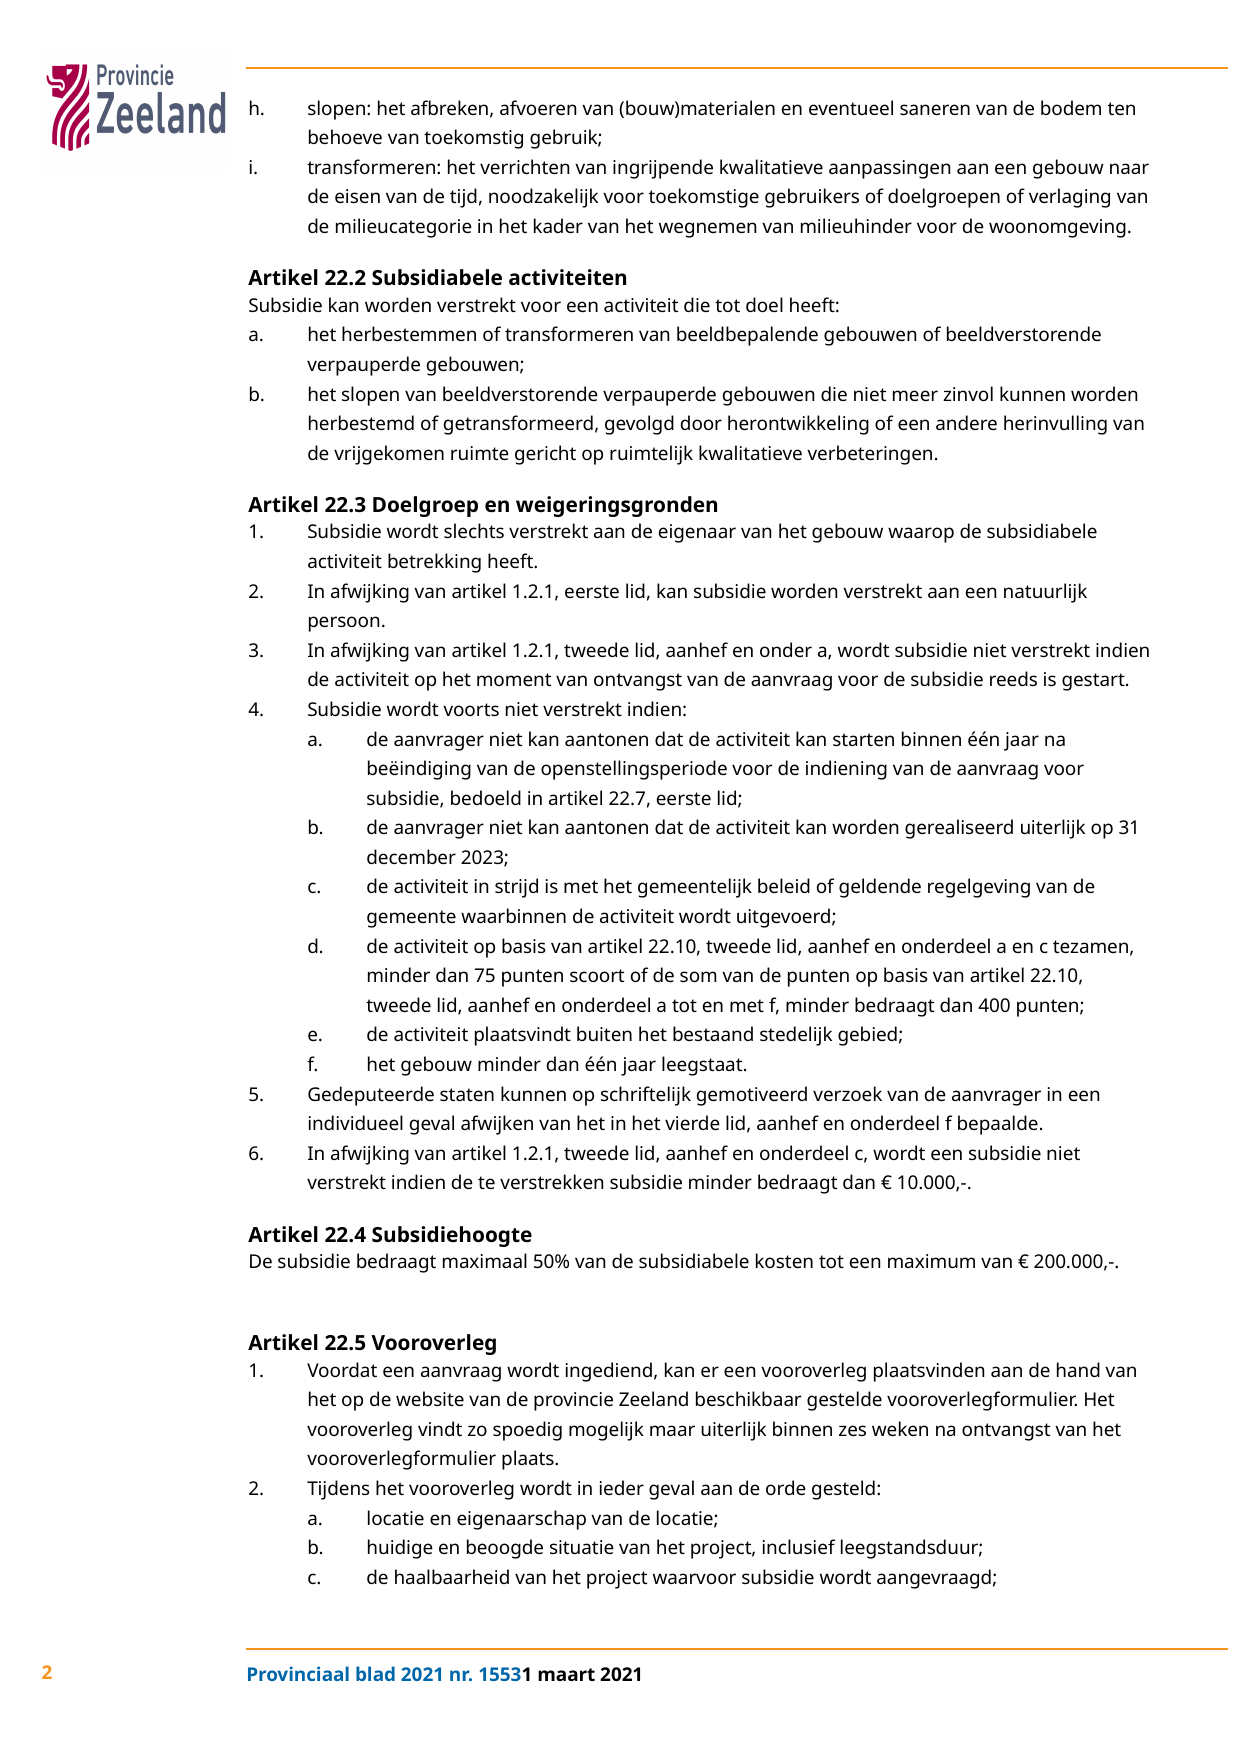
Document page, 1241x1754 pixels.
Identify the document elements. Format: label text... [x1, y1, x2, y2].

list de activiteit in strijd is met het gemeentelijk beleid of geldende regelgeving van de gemeente waarbinnen de activiteit wordt uitgevoerd; [307, 874, 1152, 929]
text Artikel 22.3 Doelgroep en weigeringsgronden [248, 490, 1152, 519]
picture [41, 47, 231, 172]
list de activiteit op basis van artikel 22.10, tweede lid, aanhef en onderdeel a en c tezamen, minder dan 75 punten scoort of de som van de punten op basis van artikel 22.10, tweede lid, aanhef en onderdeel a tot en met f, minder bedraagt dan 400 punten; [307, 933, 1152, 1018]
list Tijdens het vooroverleg wordt in ieder geval aan de orde gesteld: [248, 1475, 1152, 1501]
text Artikel 22.5 Vooroverleg [248, 1328, 1152, 1357]
list Subsidie wordt voorts niet verstrekt indien: [248, 696, 1152, 722]
list locatie en eigenaarschap van de locatie; [307, 1505, 1152, 1531]
text Subsidie kan worden verstrekt voor een activiteit die tot doel heeft: [248, 292, 1152, 318]
list transformeren: het verrichten van ingrijpende kwalitatieve aanpassingen aan een gebouw naar de eisen van de tijd, noodzakelijk voor toekomstige gebruikers of doelgroepen of verlaging van de milieucategorie in het kader van het wegnemen van milieuhinder voor de woonomgeving. [248, 154, 1152, 239]
list de aanvrager niet kan aantonen dat de activiteit kan starten binnen één jaar na beëindiging van de openstellingsperiode voor de indiening van de aanvraag voor subsidie, bedoeld in artikel 22.7, eerste lid; [307, 726, 1152, 811]
list de aanvrager niet kan aantonen dat de activiteit kan worden gerealiseerd uiterlijk op 31 december 2023; [307, 814, 1152, 870]
text Artikel 22.2 Subsidiabele activiteiten [248, 263, 1152, 292]
list huidige en beoogde situatie van het project, inclusief leegstandsduur; [307, 1534, 1152, 1560]
list de activiteit plaatsvindt buiten het bestaand stedelijk gebied; [307, 1022, 1152, 1047]
list slopen: het afbreken, afvoeren van (bouw)materialen en eventueel saneren van de bodem ten behoeve van toekomstig gebruik; [248, 95, 1152, 150]
text Artikel 22.4 Subsidiehoogte [248, 1220, 1152, 1248]
list Voordat een aanvraag wordt ingediend, kan er een vooroverleg plaatsvinden aan de hand van het op de website van de provincie Zeeland beschikbaar gestelde vooroverlegformulier. Het vooroverleg vindt zo spoedig mogelijk maar uiterlijk binnen zes weken na ontvangst van het vooroverlegformulier plaats. [248, 1357, 1152, 1471]
list Gedeputeerde staten kunnen op schriftelijk gemotiveerd verzoek van de aanvrager in een individueel geval afwijken van het in het vierde lid, aanhef en onderdeel f bepaalde. [248, 1081, 1152, 1136]
list het slopen van beeldverstorende verpauperde gebouwen die niet meer zinvol kunnen worden herbestemd of getransformeerd, gevolgd door herontwikkeling of een andere herinvulling van de vrijgekomen ruimte gericht op ruimtelijk kwalitatieve verbeteringen. [248, 381, 1152, 466]
list de haalbaarheid van het project waarvoor subsidie wordt aangevraagd; [307, 1564, 1152, 1590]
list het gebouw minder dan één jaar leegstaat. [307, 1051, 1152, 1077]
list het herbestemmen of transformeren van beeldbepalende gebouwen of beeldverstorende verpauperde gebouwen; [248, 322, 1152, 377]
text De subsidie bedraagt maximaal 50% van de subsidiabele kosten tot een maximum van € 200.000,-. [248, 1248, 1152, 1274]
list Subsidie wordt slechts verstrekt aan de eigenaar van het gebouw waarop de subsidiabele activiteit betrekking heeft. [248, 519, 1152, 574]
list In afwijking van artikel 1.2.1, tweede lid, aanhef en onder a, wordt subsidie niet verstrekt indien de activiteit op het moment van ontvangst van de aanvraag voor de subsidie reeds is gestart. [248, 637, 1152, 692]
list In afwijking van artikel 1.2.1, tweede lid, aanhef en onderdeel c, wordt een subsidie niet verstrekt indien de te verstrekken subsidie minder bedraagt dan € 10.000,-. [248, 1140, 1152, 1195]
list In afwijking van artikel 1.2.1, eerste lid, kan subsidie worden verstrekt aan een natuurlijk persoon. [248, 578, 1152, 633]
